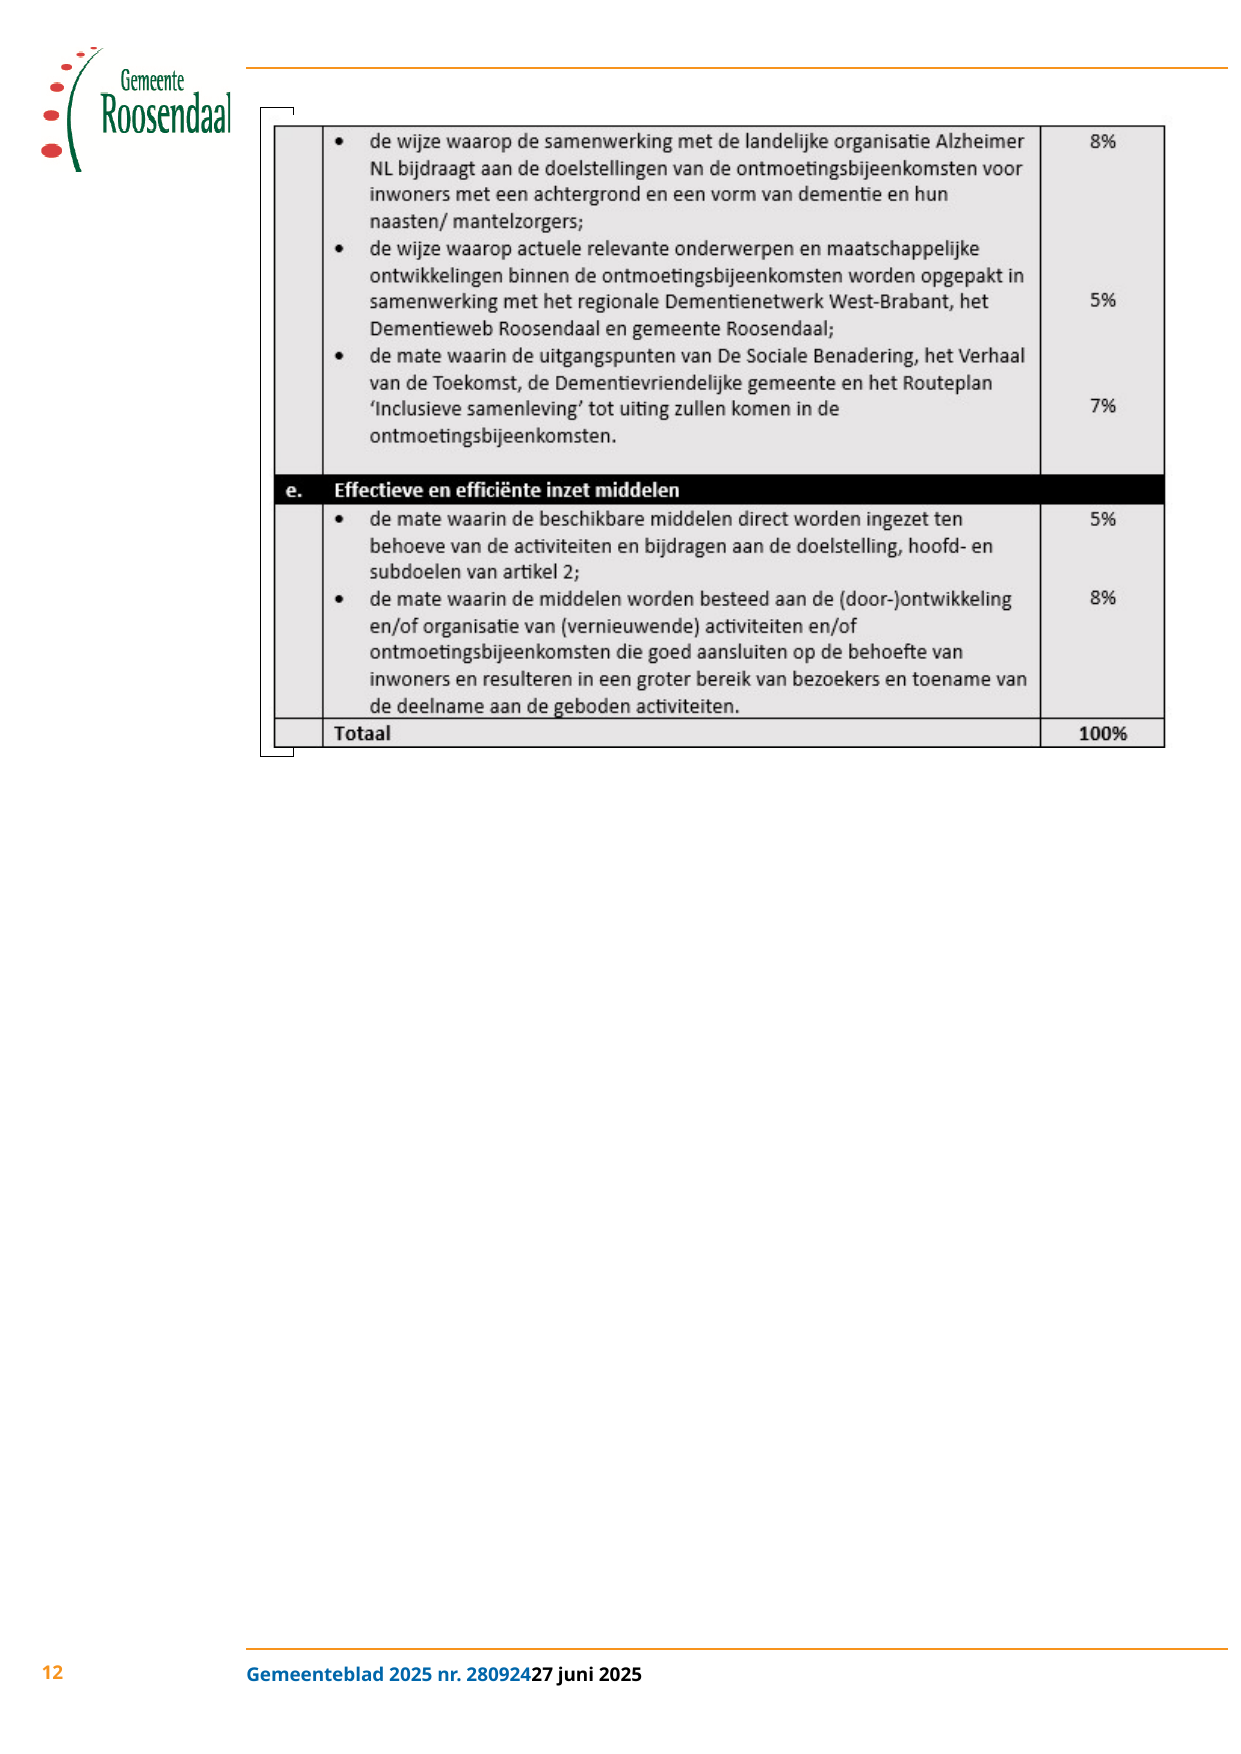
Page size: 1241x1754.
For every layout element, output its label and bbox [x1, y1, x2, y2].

picture [268, 115, 1173, 748]
picture [41, 47, 231, 172]
